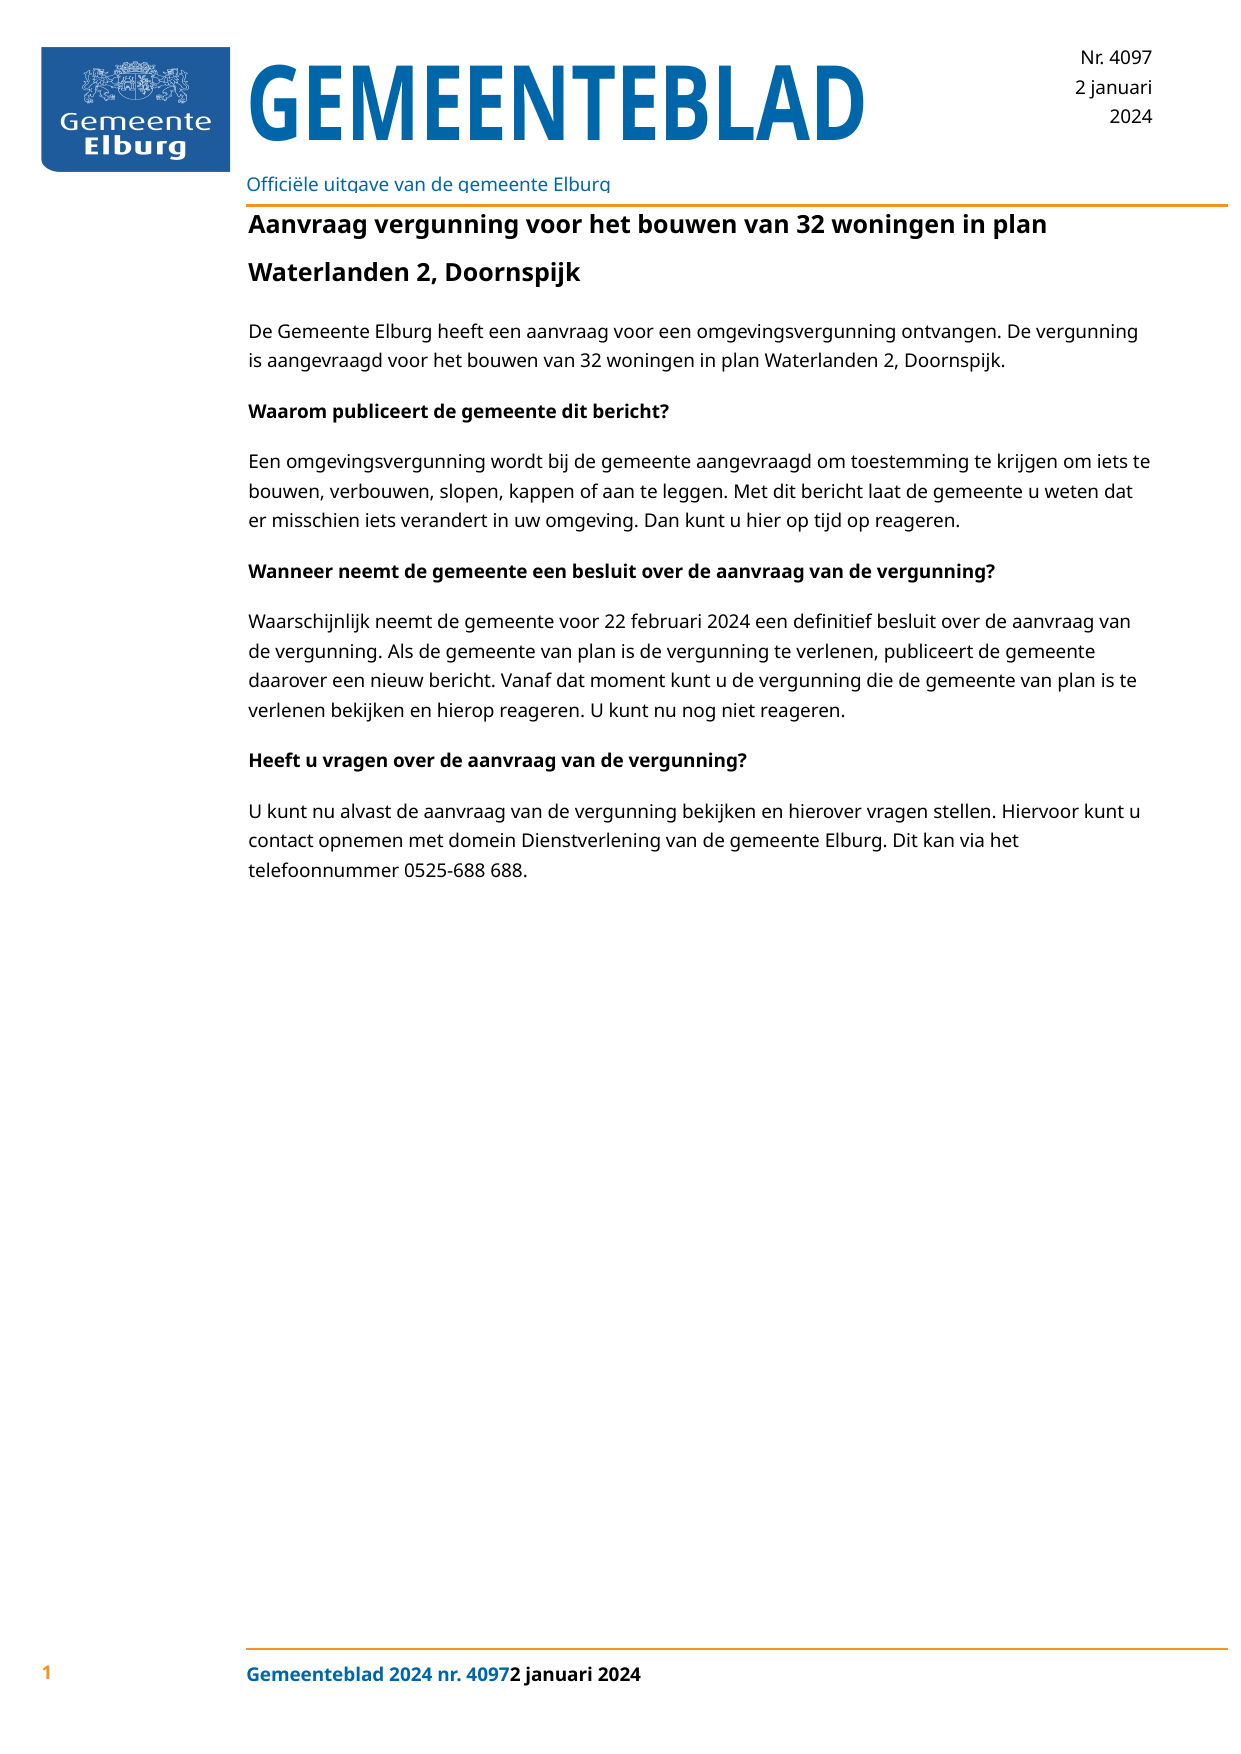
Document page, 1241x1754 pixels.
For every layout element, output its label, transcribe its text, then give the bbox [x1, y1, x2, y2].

text Wanneer neemt de gemeente een besluit over de aanvraag van de vergunning? [248, 558, 1152, 584]
picture [41, 47, 231, 172]
text Een omgevingsvergunning wordt bij de gemeente aangevraagd om toestemming te krijgen om iets te bouwen, verbouwen, slopen, kappen of aan te leggen. Met dit bericht laat de gemeente u weten dat er misschien iets verandert in uw omgeving. Dan kunt u hier op tijd op reageren. [248, 448, 1152, 533]
text Heeft u vragen over de aanvraag van de vergunning? [248, 747, 1152, 773]
text Aanvraag vergunning voor het bouwen van 32 woningen in plan Waterlanden 2, Doornspijk [248, 207, 1152, 288]
text Waarschijnlijk neemt de gemeente voor 22 februari 2024 een definitief besluit over de aanvraag van de vergunning. Als de gemeente van plan is de vergunning te verlenen, publiceert de gemeente daarover een nieuw bericht. Vanaf dat moment kunt u de vergunning die de gemeente van plan is te verlenen bekijken en hierop reageren. U kunt nu nog niet reageren. [248, 608, 1152, 723]
text De Gemeente Elburg heeft een aanvraag voor een omgevingsvergunning ontvangen. De vergunning is aangevraagd voor het bouwen van 32 woningen in plan Waterlanden 2, Doornspijk. [248, 318, 1152, 373]
text U kunt nu alvast de aanvraag van de vergunning bekijken en hierover vragen stellen. Hiervoor kunt u contact opnemen met domein Dienstverlening van de gemeente Elburg. Dit kan via het telefoonnummer 0525-688 688. [248, 798, 1152, 883]
text Waarom publiceert de gemeente dit bericht? [248, 398, 1152, 424]
